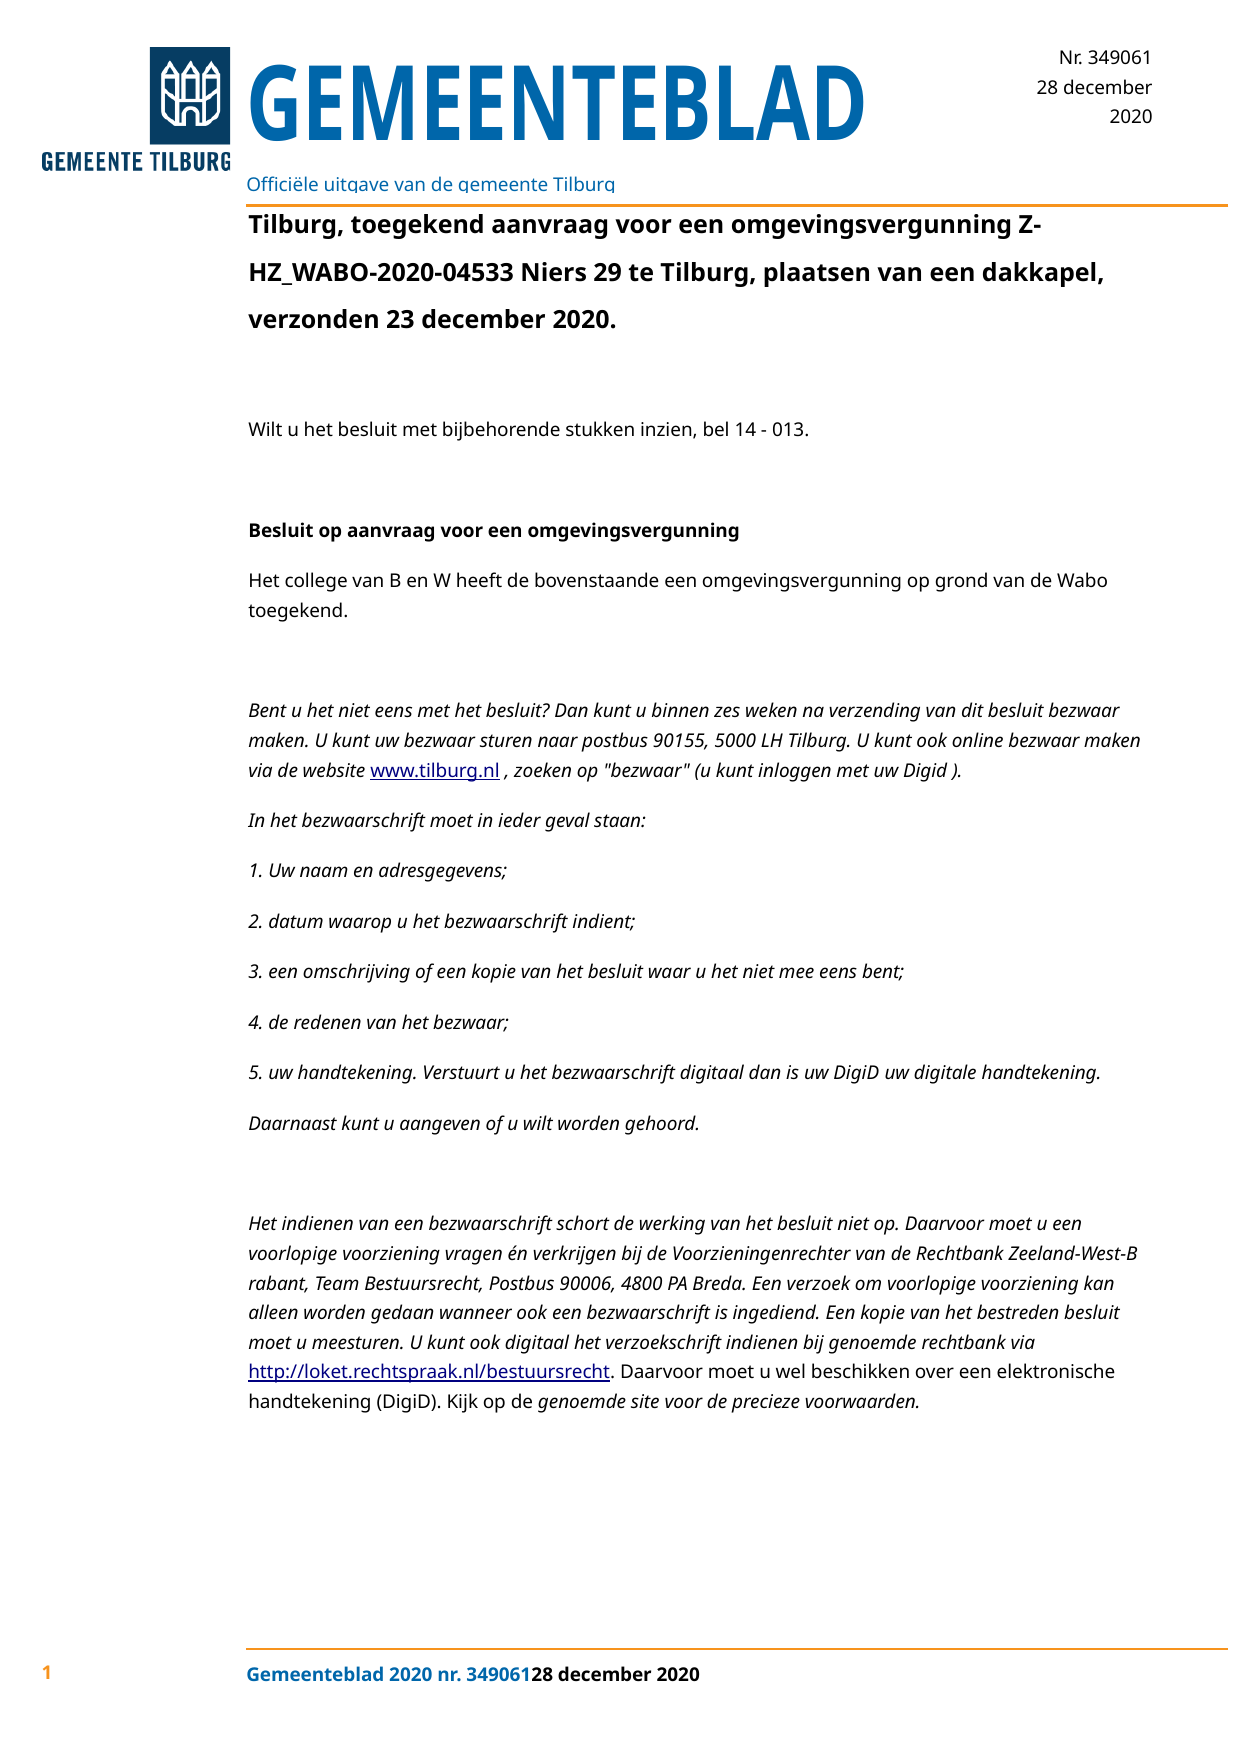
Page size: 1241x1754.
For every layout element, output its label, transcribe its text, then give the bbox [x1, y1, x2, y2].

text Wilt u het besluit met bijbehorende stukken inzien, bel 14 - 013. [248, 416, 1152, 442]
text Het indienen van een bezwaarschrift schort de werking van het besluit niet op. Daarvoor moet u een voorlopige voorziening vragen én verkrijgen bij de Voorzieningenrechter van de Rechtbank Zeeland-West-B rabant, Team Bestuursrecht, Postbus 90006, 4800 PA Breda. Een verzoek om voorlopige voorziening kan alleen worden gedaan wanneer ook een bezwaarschrift is ingediend. Een kopie van het bestreden besluit moet u meesturen. U kunt ook digitaal het verzoekschrift indienen bij genoemde rechtbank via http://loket.rechtspraak.nl/bestuursrecht. Daarvoor moet u wel beschikken over een elektronische handtekening (DigiD). Kijk op de genoemde site voor de precieze voorwaarden. [248, 1211, 1152, 1414]
text Het college van B en W heeft de bovenstaande een omgevingsvergunning op grond van de Wabo toegekend. [248, 567, 1152, 622]
text Besluit op aanvraag voor een omgevingsvergunning [248, 517, 1152, 542]
text 2. datum waarop u het bezwaarschrift indient; [248, 908, 1152, 934]
text 5. uw handtekening. Verstuurt u het bezwaarschrift digitaal dan is uw DigiD uw digitale handtekening. [248, 1059, 1152, 1085]
text Bent u het niet eens met het besluit? Dan kunt u binnen zes weken na verzending van dit besluit bezwaar maken. U kunt uw bezwaar sturen naar postbus 90155, 5000 LH Tilburg. U kunt ook online bezwaar maken via de website www.tilburg.nl , zoeken op "bezwaar" (u kunt inloggen met uw Digid ). [248, 698, 1152, 782]
text In het bezwaarschrift moet in ieder geval staan: [248, 807, 1152, 833]
text Daarnaast kunt u aangeven of u wilt worden gehoord. [248, 1110, 1152, 1135]
text 4. de redenen van het bezwaar; [248, 1009, 1152, 1034]
text 1. Uw naam en adresgegevens; [248, 858, 1152, 883]
text 3. een omschrijving of een kopie van het besluit waar u het niet mee eens bent; [248, 958, 1152, 984]
picture [41, 47, 231, 172]
text Tilburg, toegekend aanvraag voor een omgevingsvergunning Z-HZ_WABO-2020-04533 Niers 29 te Tilburg, plaatsen van een dakkapel, verzonden 23 december 2020. [248, 207, 1152, 336]
